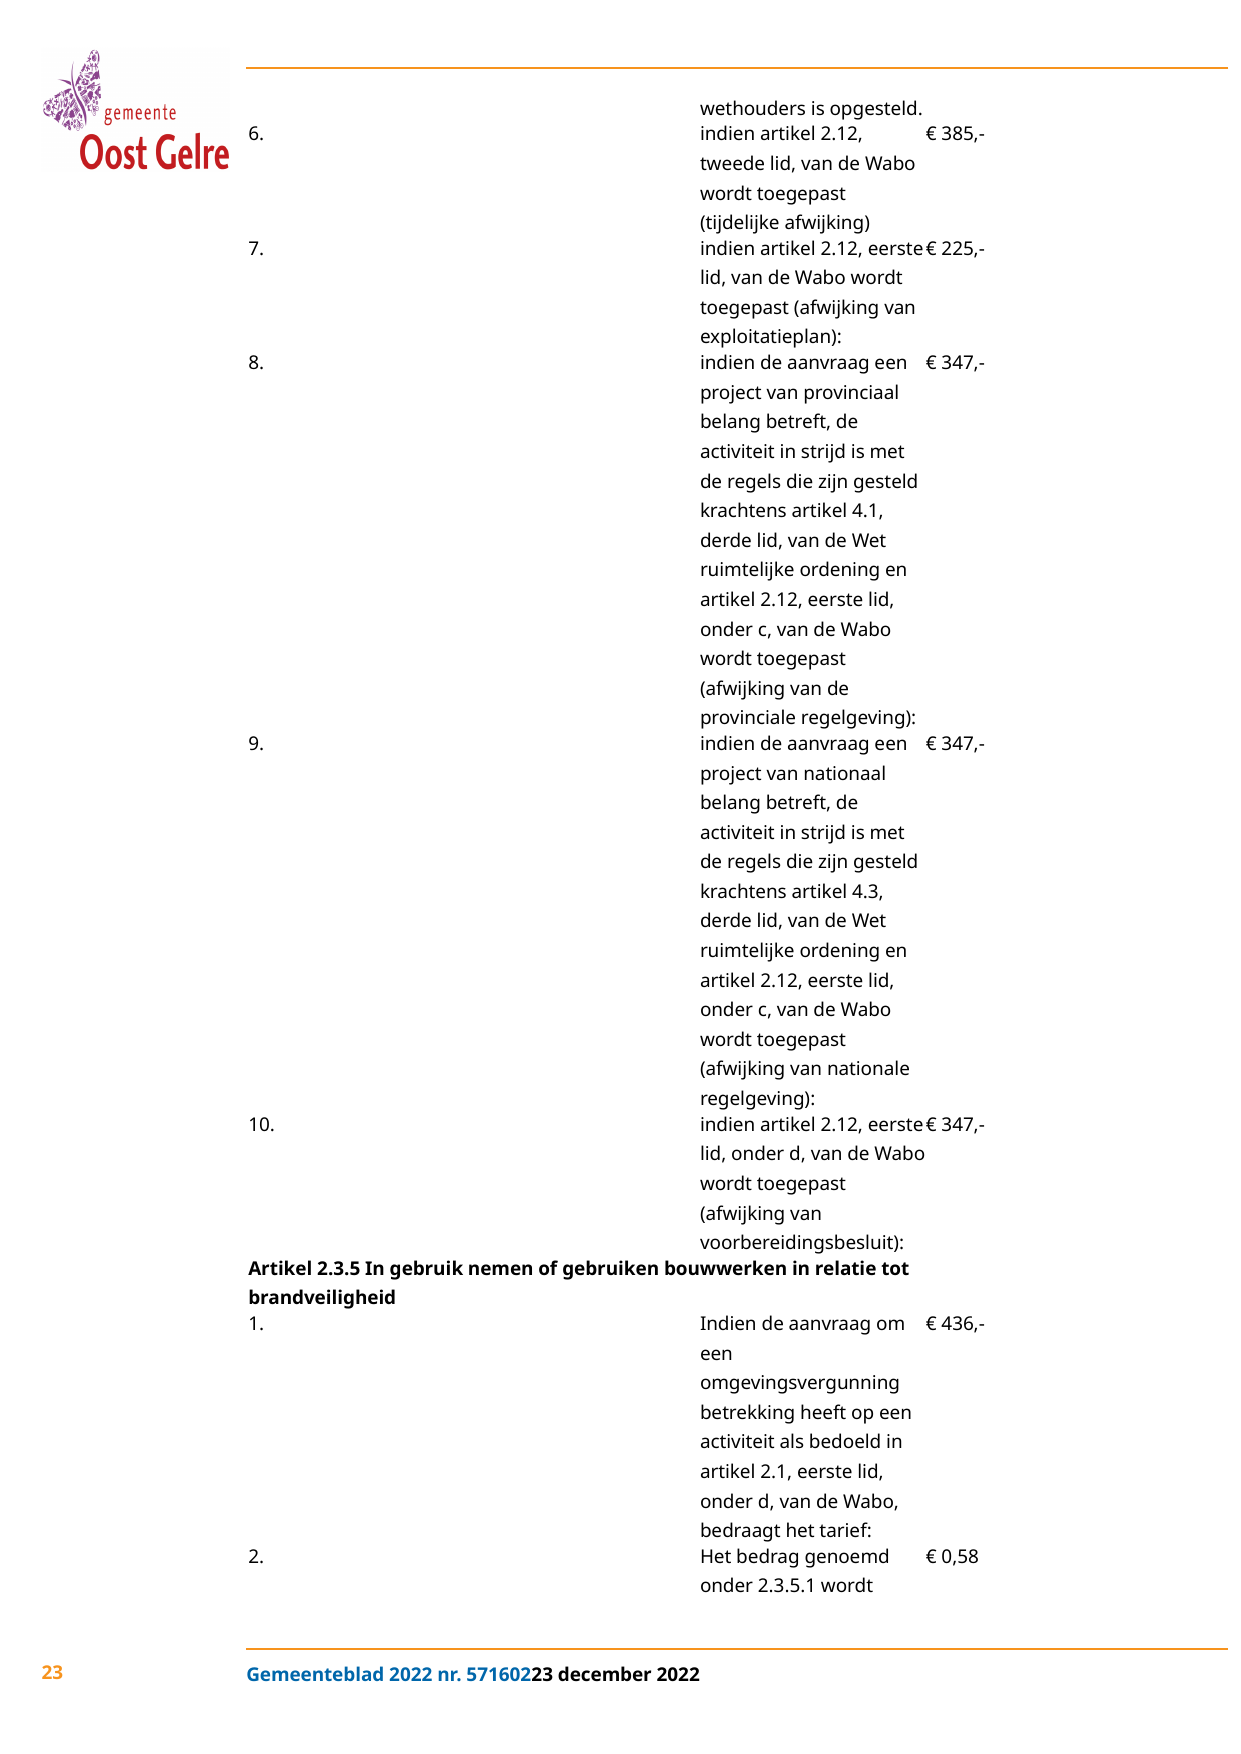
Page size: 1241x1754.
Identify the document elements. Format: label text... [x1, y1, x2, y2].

table_cell € 385,- [926, 121, 1152, 235]
picture [41, 47, 231, 172]
table_cell indien artikel 2.12, eerste lid, onder d, van de Wabo wordt toegepast (afwijking van voorbereidingsbesluit): [700, 1111, 926, 1255]
table_cell indien artikel 2.12, eerste lid, van de Wabo wordt toegepast (afwijking van exploitatieplan): [700, 235, 926, 349]
table_cell 1. [248, 1310, 700, 1543]
table_cell € 347,- [926, 730, 1152, 1111]
table_cell [926, 1255, 1152, 1310]
table_cell 2. [248, 1543, 700, 1598]
table_cell 9. [248, 730, 700, 1111]
table_cell € 436,- [926, 1310, 1152, 1543]
table_cell 10. [248, 1111, 700, 1255]
table_cell € 225,- [926, 235, 1152, 349]
table_cell € 347,- [926, 350, 1152, 730]
table_cell 8. [248, 350, 700, 730]
table_cell 6. [248, 121, 700, 235]
table_cell Het bedrag genoemd onder 2.3.5.1 wordt [700, 1543, 926, 1598]
table_cell € 0,58 [926, 1543, 1152, 1598]
table_cell indien de aanvraag een project van nationaal belang betreft, de activiteit in strijd is met de regels die zijn gesteld krachtens artikel 4.3, derde lid, van de Wet ruimtelijke ordening en artikel 2.12, eerste lid, onder c, van de Wabo wordt toegepast (afwijking van nationale regelgeving): [700, 730, 926, 1111]
table_cell € 347,- [926, 1111, 1152, 1255]
table_cell indien artikel 2.12, tweede lid, van de Wabo wordt toegepast (tijdelijke afwijking) [700, 121, 926, 235]
table_cell 7. [248, 235, 700, 349]
table_cell indien de aanvraag een project van provinciaal belang betreft, de activiteit in strijd is met de regels die zijn gesteld krachtens artikel 4.1, derde lid, van de Wet ruimtelijke ordening en artikel 2.12, eerste lid, onder c, van de Wabo wordt toegepast (afwijking van de provinciale regelgeving): [700, 350, 926, 730]
table_cell [248, 95, 700, 121]
table_cell wethouders is opgesteld. [700, 95, 1152, 121]
table_cell Indien de aanvraag om een omgevingsvergunning betrekking heeft op een activiteit als bedoeld in artikel 2.1, eerste lid, onder d, van de Wabo, bedraagt het tarief: [700, 1310, 926, 1543]
table_cell Artikel 2.3.5 In gebruik nemen of gebruiken bouwwerken in relatie tot brandveiligheid [248, 1255, 926, 1310]
